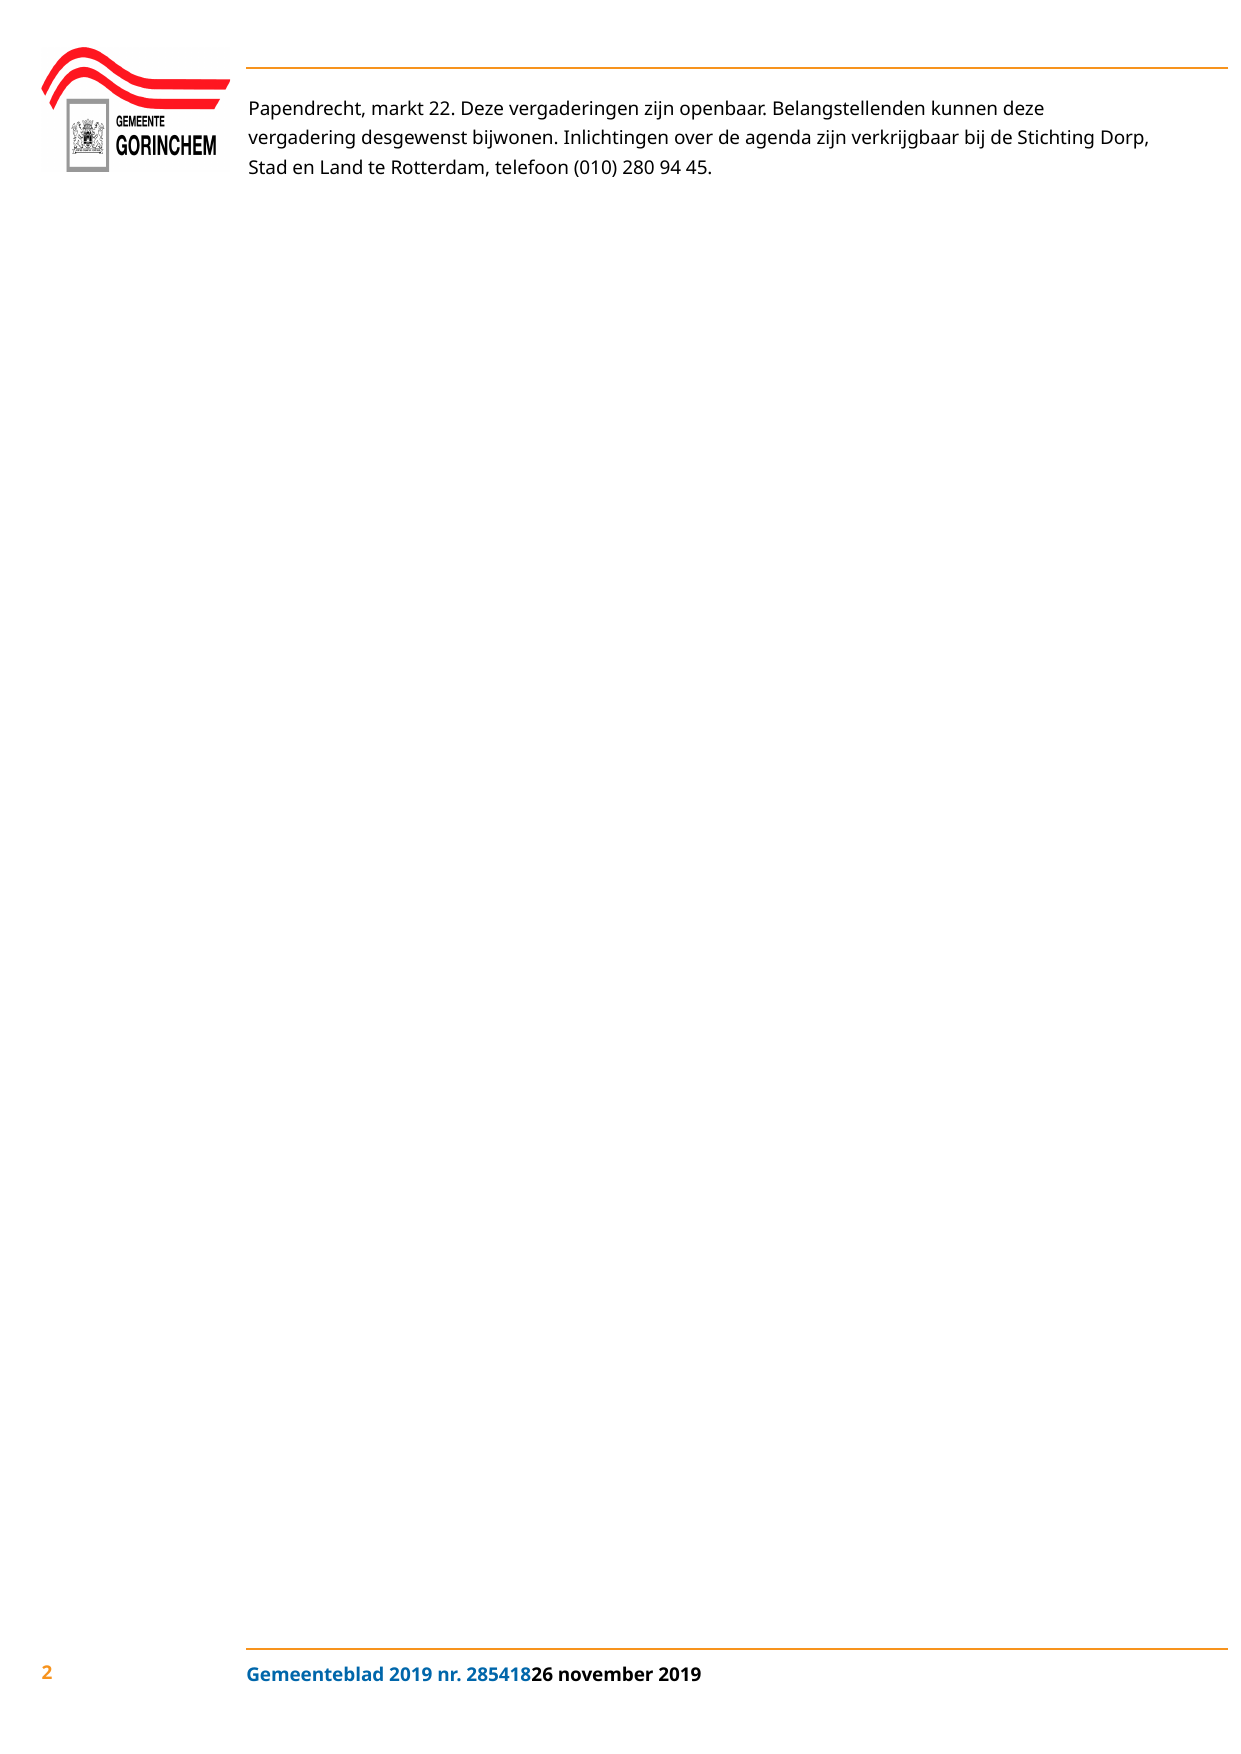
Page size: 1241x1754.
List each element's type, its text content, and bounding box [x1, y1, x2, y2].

text Papendrecht, markt 22. Deze vergaderingen zijn openbaar. Belangstellenden kunnen deze vergadering desgewenst bijwonen. Inlichtingen over de agenda zijn verkrijgbaar bij de Stichting Dorp, Stad en Land te Rotterdam, telefoon (010) 280 94 45. [248, 95, 1152, 180]
picture [41, 47, 231, 172]
